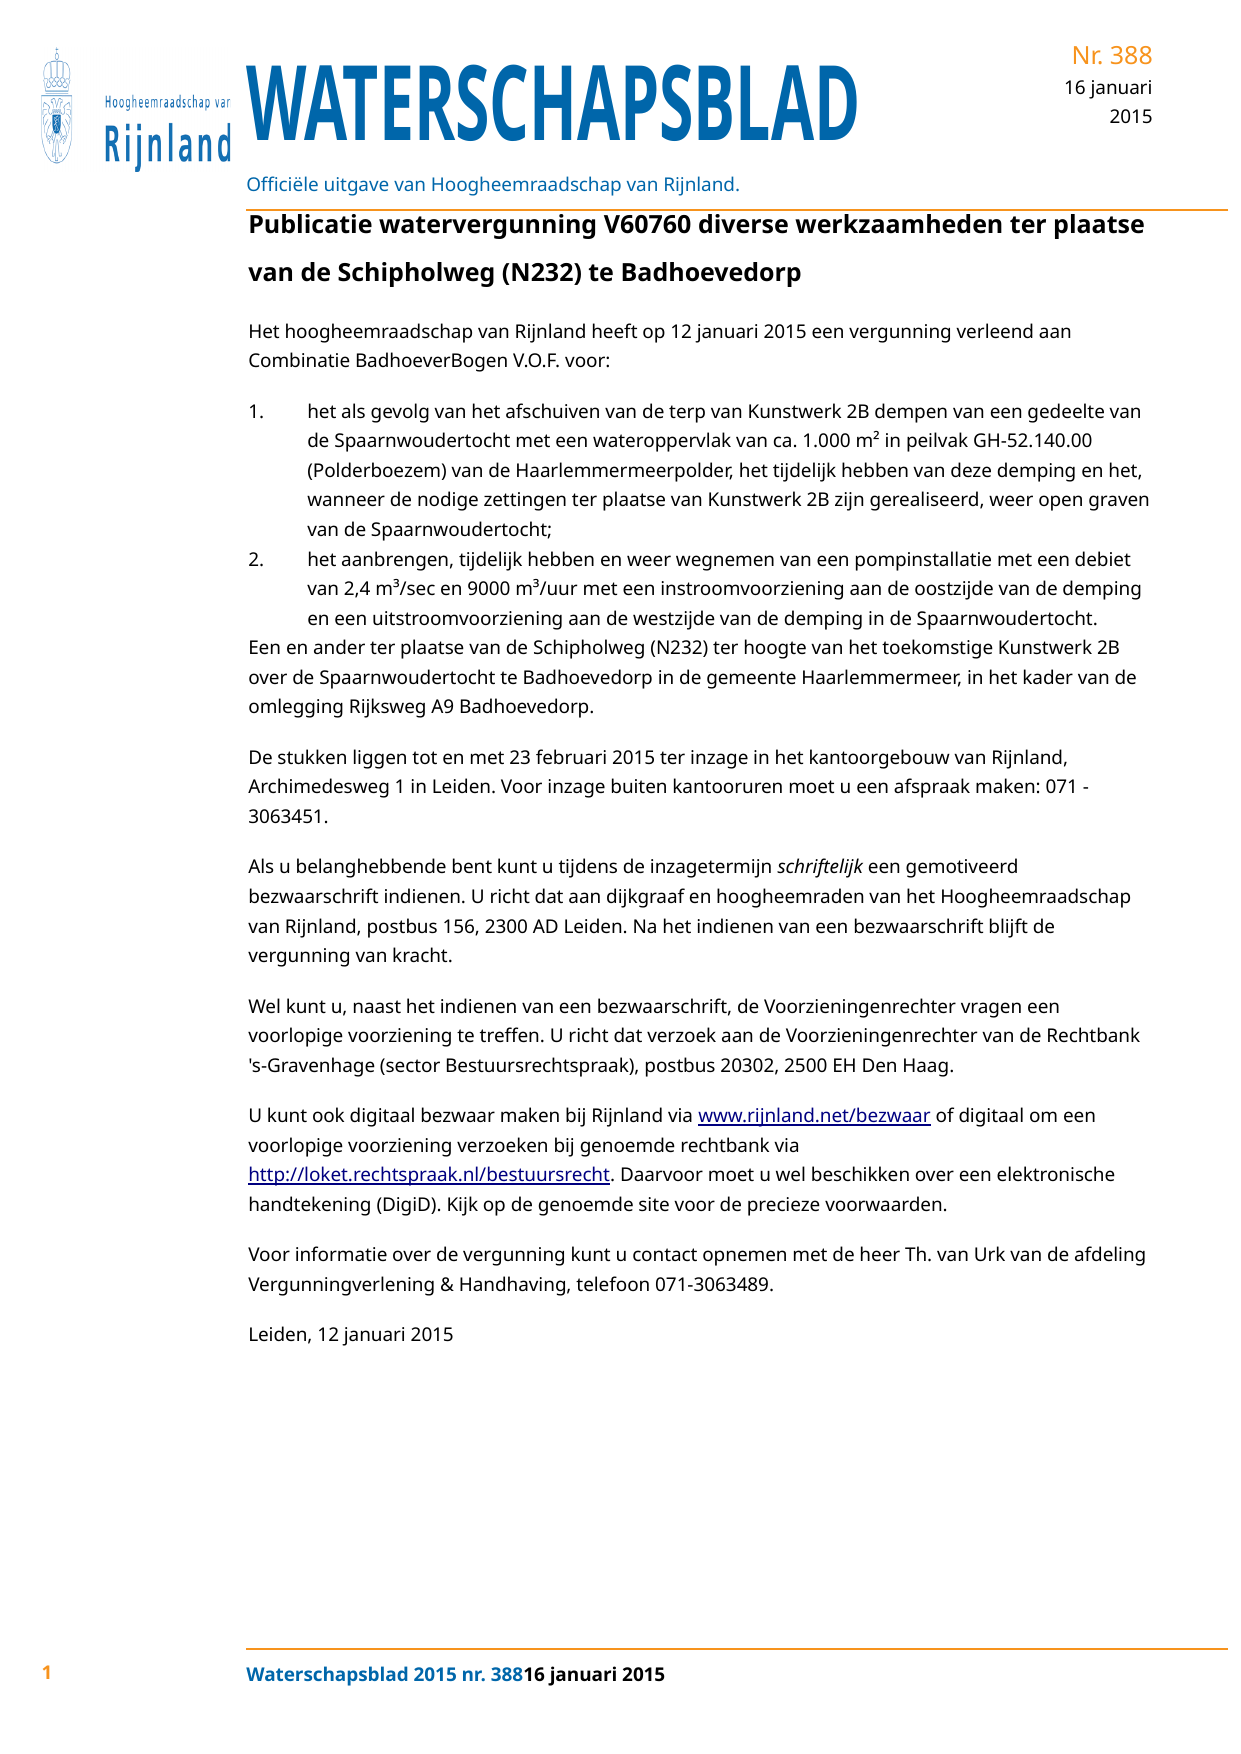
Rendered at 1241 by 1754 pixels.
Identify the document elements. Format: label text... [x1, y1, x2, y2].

text Wel kunt u, naast het indienen van een bezwaarschrift, de Voorzieningenrechter vragen een voorlopige voorziening te treffen. U richt dat verzoek aan de Voorzieningenrechter van de Rechtbank 's-Gravenhage (sector Bestuursrechtspraak), postbus 20302, 2500 EH Den Haag. [248, 993, 1152, 1078]
list het aanbrengen, tijdelijk hebben en weer wegnemen van een pompinstallatie met een debiet van 2,4 m³/sec en 9000 m³/uur met een instroomvoorziening aan de oostzijde van de demping en een uitstroomvoorziening aan de westzijde van de demping in de Spaarnwoudertocht. [248, 546, 1152, 631]
text Voor informatie over de vergunning kunt u contact opnemen met de heer Th. van Urk van de afdeling Vergunningverlening & Handhaving, telefoon 071-3063489. [248, 1242, 1152, 1297]
text De stukken liggen tot en met 23 februari 2015 ter inzage in het kantoorgebouw van Rijnland, Archimedesweg 1 in Leiden. Voor inzage buiten kantooruren moet u een afspraak maken: 071 - 3063451. [248, 744, 1152, 829]
picture [41, 47, 231, 172]
text Leiden, 12 januari 2015 [248, 1322, 1152, 1347]
text U kunt ook digitaal bezwaar maken bij Rijnland via www.rijnland.net/bezwaar of digitaal om een voorlopige voorziening verzoeken bij genoemde rechtbank via http://loket.rechtspraak.nl/bestuursrecht. Daarvoor moet u wel beschikken over een elektronische handtekening (DigiD). Kijk op de genoemde site voor de precieze voorwaarden. [248, 1102, 1152, 1217]
text Het hoogheemraadschap van Rijnland heeft op 12 januari 2015 een vergunning verleend aan Combinatie BadhoeverBogen V.O.F. voor: [248, 318, 1152, 373]
text Als u belanghebbende bent kunt u tijdens de inzagetermijn schriftelijk een gemotiveerd bezwaarschrift indienen. U richt dat aan dijkgraaf en hoogheemraden van het Hoogheemraadschap van Rijnland, postbus 156, 2300 AD Leiden. Na het indienen van een bezwaarschrift blijft de vergunning van kracht. [248, 854, 1152, 968]
text Publicatie watervergunning V60760 diverse werkzaamheden ter plaatse van de Schipholweg (N232) te Badhoevedorp [248, 211, 1152, 288]
list het als gevolg van het afschuiven van de terp van Kunstwerk 2B dempen van een gedeelte van de Spaarnwoudertocht met een wateroppervlak van ca. 1.000 m² in peilvak GH-52.140.00 (Polderboezem) van de Haarlemmermeerpolder, het tijdelijk hebben van deze demping en het, wanneer de nodige zettingen ter plaatse van Kunstwerk 2B zijn gerealiseerd, weer open graven van de Spaarnwoudertocht; [248, 398, 1152, 542]
text Een en ander ter plaatse van de Schipholweg (N232) ter hoogte van het toekomstige Kunstwerk 2B over de Spaarnwoudertocht te Badhoevedorp in de gemeente Haarlemmermeer, in het kader van de omlegging Rijksweg A9 Badhoevedorp. [248, 634, 1152, 719]
